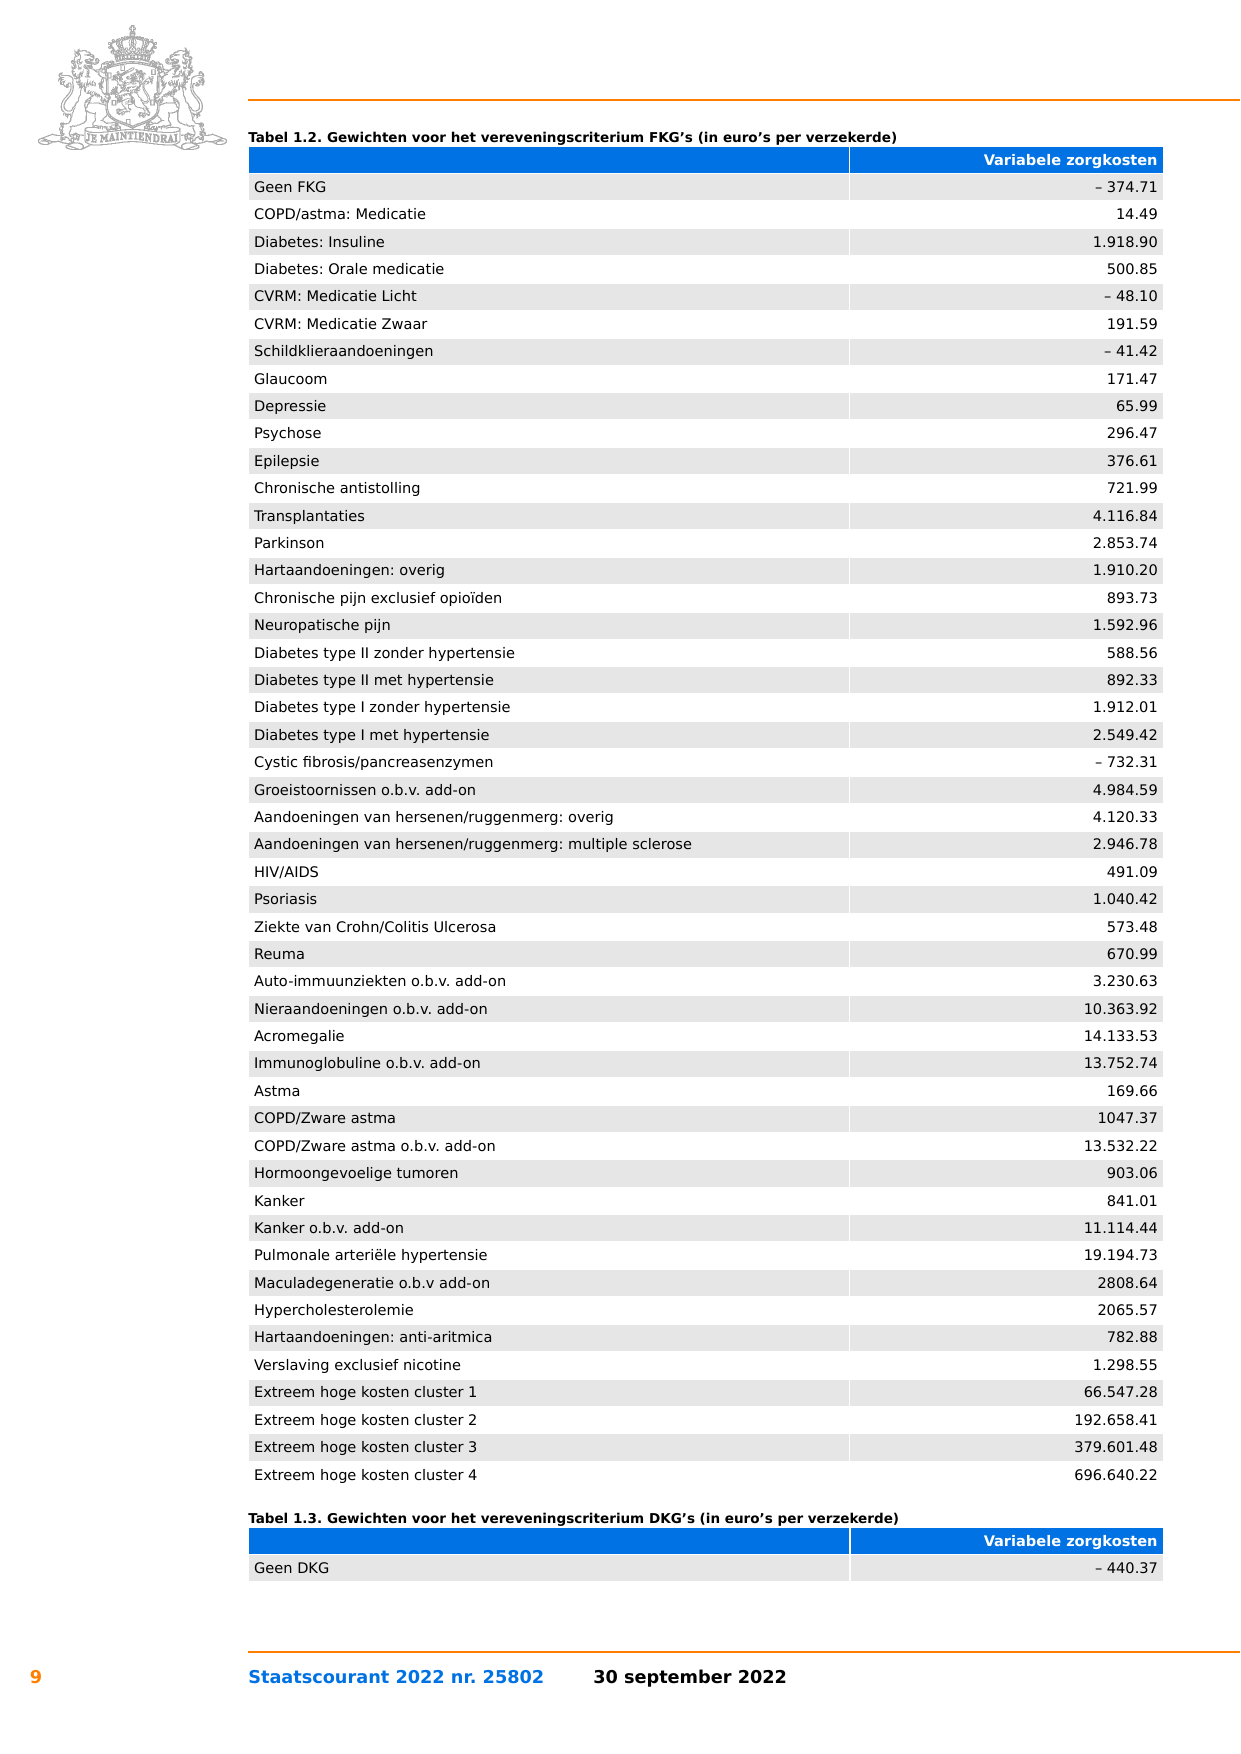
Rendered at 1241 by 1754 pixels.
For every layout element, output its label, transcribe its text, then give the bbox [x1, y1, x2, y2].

table_cell COPD/Zware astma o.b.v. add-on [249, 1133, 849, 1159]
table_cell 296.47 [850, 421, 1163, 447]
table_cell Maculadegeneratie o.b.v add-on [249, 1270, 849, 1296]
table_cell 1.912.01 [850, 695, 1163, 721]
table_cell Variabele zorgkosten [851, 1528, 1163, 1554]
table_cell 14.49 [850, 201, 1163, 228]
table_cell Kanker o.b.v. add-on [249, 1215, 849, 1241]
table_cell – 48.10 [850, 284, 1163, 310]
table_cell 379.601.48 [850, 1434, 1163, 1461]
table_cell Diabetes type I met hypertensie [249, 722, 849, 748]
table_cell 892.33 [850, 667, 1163, 693]
table_cell 171.47 [850, 366, 1163, 392]
table_cell Diabetes type II met hypertensie [249, 667, 849, 693]
table_cell Auto-immuunziekten o.b.v. add-on [249, 969, 849, 995]
table_cell 65.99 [850, 393, 1163, 419]
table_cell COPD/Zware astma [249, 1106, 849, 1132]
table_cell 11.114.44 [850, 1215, 1163, 1241]
table_cell Glaucoom [249, 366, 849, 392]
table_cell Diabetes type II zonder hypertensie [249, 640, 849, 666]
table_cell 588.56 [850, 640, 1163, 666]
table_cell – 41.42 [850, 339, 1163, 365]
table_cell 10.363.92 [850, 996, 1163, 1022]
table_cell Groeistoornissen o.b.v. add-on [249, 777, 849, 803]
table_cell 903.06 [850, 1160, 1163, 1187]
table_cell Hormoongevoelige tumoren [249, 1160, 849, 1187]
table_cell Hartaandoeningen: overig [249, 558, 849, 584]
table_header Tabel 1.2. Gewichten voor het vereveningscriterium FKG’s (in euro’s per verzekerde) [248, 130, 1163, 146]
table_cell 500.85 [850, 256, 1163, 283]
table_cell 1047.37 [850, 1106, 1163, 1132]
table_cell Chronische pijn exclusief opioïden [249, 585, 849, 611]
table_cell Variabele zorgkosten [850, 147, 1163, 173]
table_cell Psychose [249, 421, 849, 447]
table_cell 491.09 [850, 859, 1163, 885]
table_cell CVRM: Medicatie Licht [249, 284, 849, 310]
table_cell Kanker [249, 1188, 849, 1214]
table_cell 2.946.78 [850, 832, 1163, 858]
table_cell 2.549.42 [850, 722, 1163, 748]
table_cell Psoriasis [249, 886, 849, 913]
table_cell 192.658.41 [850, 1407, 1163, 1433]
table_cell Cystic fibrosis/pancreasenzymen [249, 749, 849, 776]
table_cell Depressie [249, 393, 849, 419]
table_cell 721.99 [850, 475, 1163, 502]
table_cell Diabetes type I zonder hypertensie [249, 695, 849, 721]
table_cell Aandoeningen van hersenen/ruggenmerg: multiple sclerose [249, 832, 849, 858]
table_cell 1.592.96 [850, 613, 1163, 639]
table_cell Chronische antistolling [249, 475, 849, 502]
table_cell Immunoglobuline o.b.v. add-on [249, 1051, 849, 1077]
table_cell 169.66 [850, 1078, 1163, 1104]
picture [38, 25, 227, 150]
table_cell Diabetes: Orale medicatie [249, 256, 849, 283]
table_cell Geen FKG [249, 174, 849, 200]
table_cell Schildklieraandoeningen [249, 339, 849, 365]
table_cell 1.040.42 [850, 886, 1163, 913]
table_cell 1.298.55 [850, 1352, 1163, 1378]
table_cell Hypercholesterolemie [249, 1297, 849, 1324]
table_cell 841.01 [850, 1188, 1163, 1214]
table_cell Diabetes: Insuline [249, 229, 849, 255]
table_cell [249, 147, 849, 173]
table_cell – 374.71 [850, 174, 1163, 200]
table_cell 2808.64 [850, 1270, 1163, 1296]
table_cell Parkinson [249, 530, 849, 557]
table_cell Verslaving exclusief nicotine [249, 1352, 849, 1378]
table_cell CVRM: Medicatie Zwaar [249, 311, 849, 337]
table_cell Acromegalie [249, 1023, 849, 1050]
table_cell Transplantaties [249, 503, 849, 529]
table_cell Hartaandoeningen: anti-aritmica [249, 1325, 849, 1351]
table_header Tabel 1.3. Gewichten voor het vereveningscriterium DKG’s (in euro’s per verzekerde) [248, 1511, 1163, 1527]
table_cell Geen DKG [249, 1555, 849, 1581]
table_cell Pulmonale arteriële hypertensie [249, 1243, 849, 1269]
table_cell Ziekte van Crohn/Colitis Ulcerosa [249, 914, 849, 940]
table_cell Aandoeningen van hersenen/ruggenmerg: overig [249, 804, 849, 831]
table_cell [249, 1528, 849, 1554]
table_cell 2065.57 [850, 1297, 1163, 1324]
table_cell 1.910.20 [850, 558, 1163, 584]
table_cell 13.752.74 [850, 1051, 1163, 1077]
table_cell 670.99 [850, 941, 1163, 967]
table_cell 66.547.28 [850, 1380, 1163, 1406]
table_cell Extreem hoge kosten cluster 4 [249, 1462, 849, 1488]
table_cell 191.59 [850, 311, 1163, 337]
table_cell Epilepsie [249, 448, 849, 474]
table_cell 3.230.63 [850, 969, 1163, 995]
table_cell Astma [249, 1078, 849, 1104]
table_cell 14.133.53 [850, 1023, 1163, 1050]
table_cell 19.194.73 [850, 1243, 1163, 1269]
table_cell HIV/AIDS [249, 859, 849, 885]
table_cell 13.532.22 [850, 1133, 1163, 1159]
table_cell 696.640.22 [850, 1462, 1163, 1488]
table_cell Extreem hoge kosten cluster 3 [249, 1434, 849, 1461]
table_cell 893.73 [850, 585, 1163, 611]
table_cell – 732.31 [850, 749, 1163, 776]
table_cell Nieraandoeningen o.b.v. add-on [249, 996, 849, 1022]
table_cell 4.116.84 [850, 503, 1163, 529]
table_cell Extreem hoge kosten cluster 1 [249, 1380, 849, 1406]
table_cell 782.88 [850, 1325, 1163, 1351]
table_cell 376.61 [850, 448, 1163, 474]
table_cell 1.918.90 [850, 229, 1163, 255]
table_cell Neuropatische pijn [249, 613, 849, 639]
table_cell COPD/astma: Medicatie [249, 201, 849, 228]
table_cell 573.48 [850, 914, 1163, 940]
table_cell Reuma [249, 941, 849, 967]
table_cell 4.120.33 [850, 804, 1163, 831]
table_cell Extreem hoge kosten cluster 2 [249, 1407, 849, 1433]
table_cell 2.853.74 [850, 530, 1163, 557]
table_cell 4.984.59 [850, 777, 1163, 803]
table_cell – 440.37 [851, 1555, 1163, 1581]
